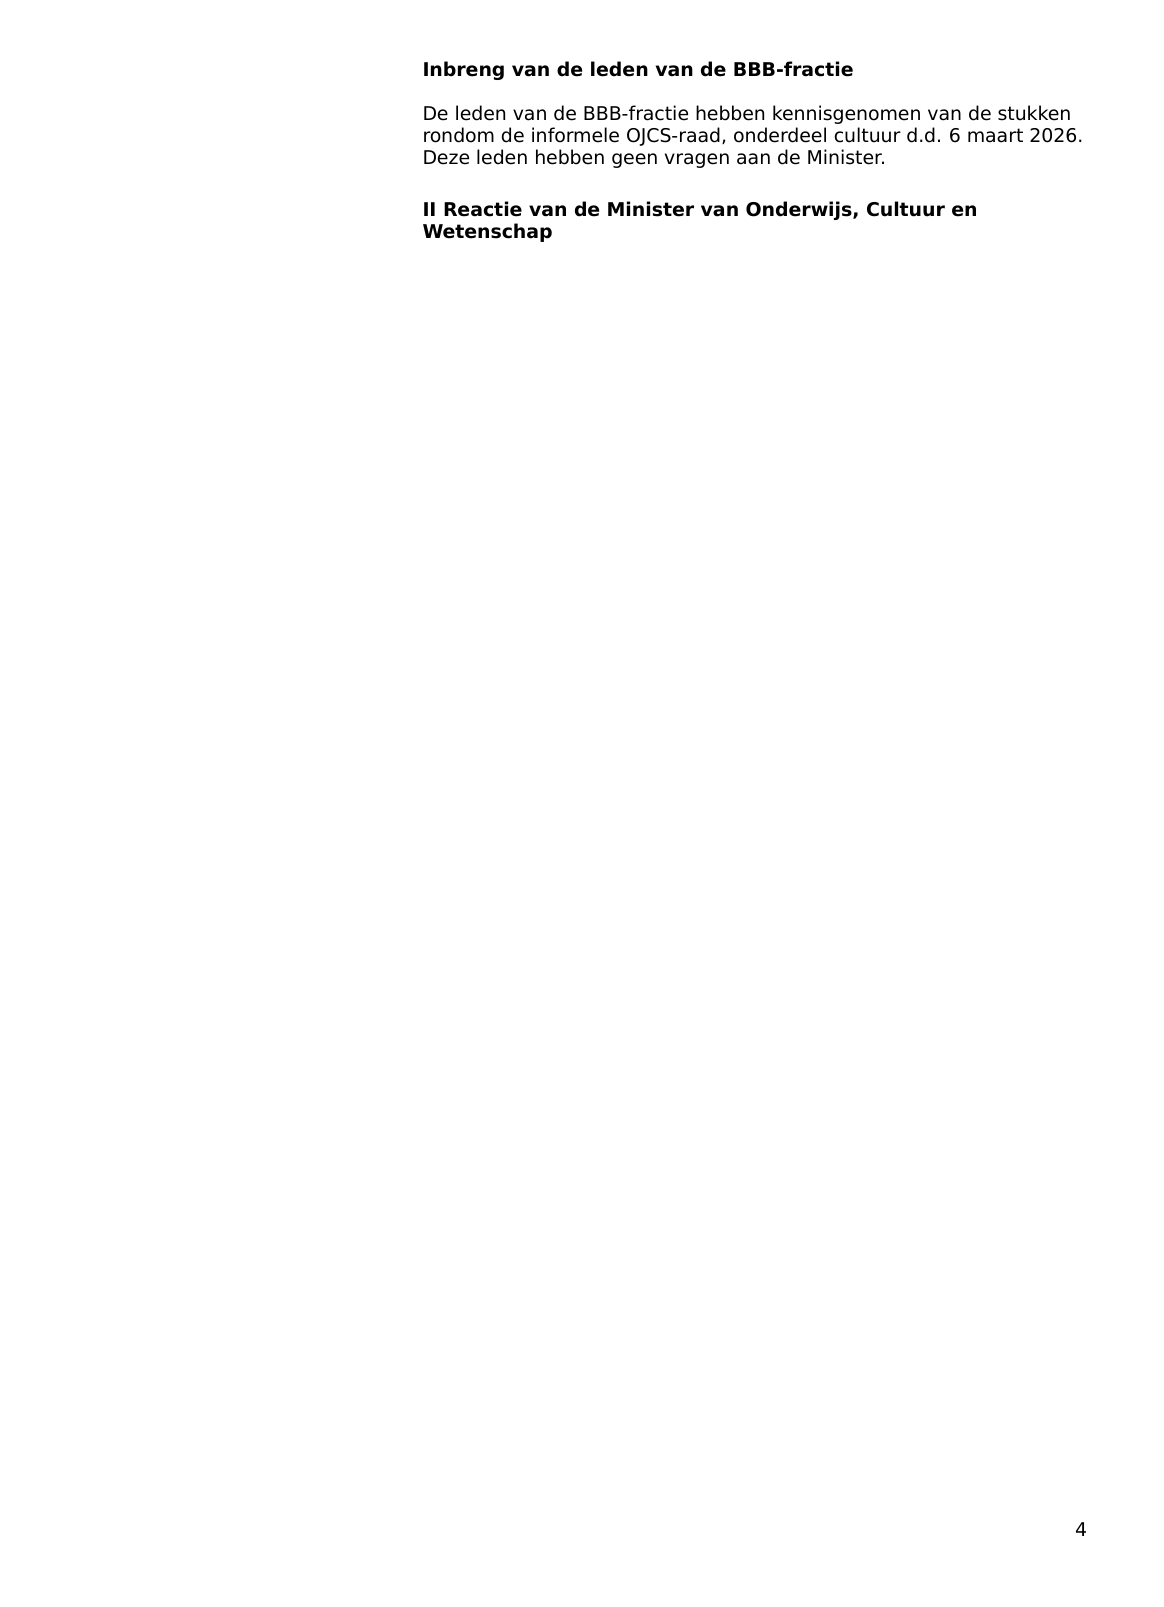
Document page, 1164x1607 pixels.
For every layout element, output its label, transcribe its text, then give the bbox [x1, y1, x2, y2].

subtitle II Reactie van de Minister van Onderwijs, Cultuur en Wetenschap [422, 199, 1087, 243]
text De leden van de BBB-fractie hebben kennisgenomen van de stukken rondom de informele OJCS-raad, onderdeel cultuur d.d. 6 maart 2026. Deze leden hebben geen vragen aan de Minister. [422, 103, 1087, 169]
subtitle Inbreng van de leden van de BBB-fractie [422, 59, 1087, 81]
